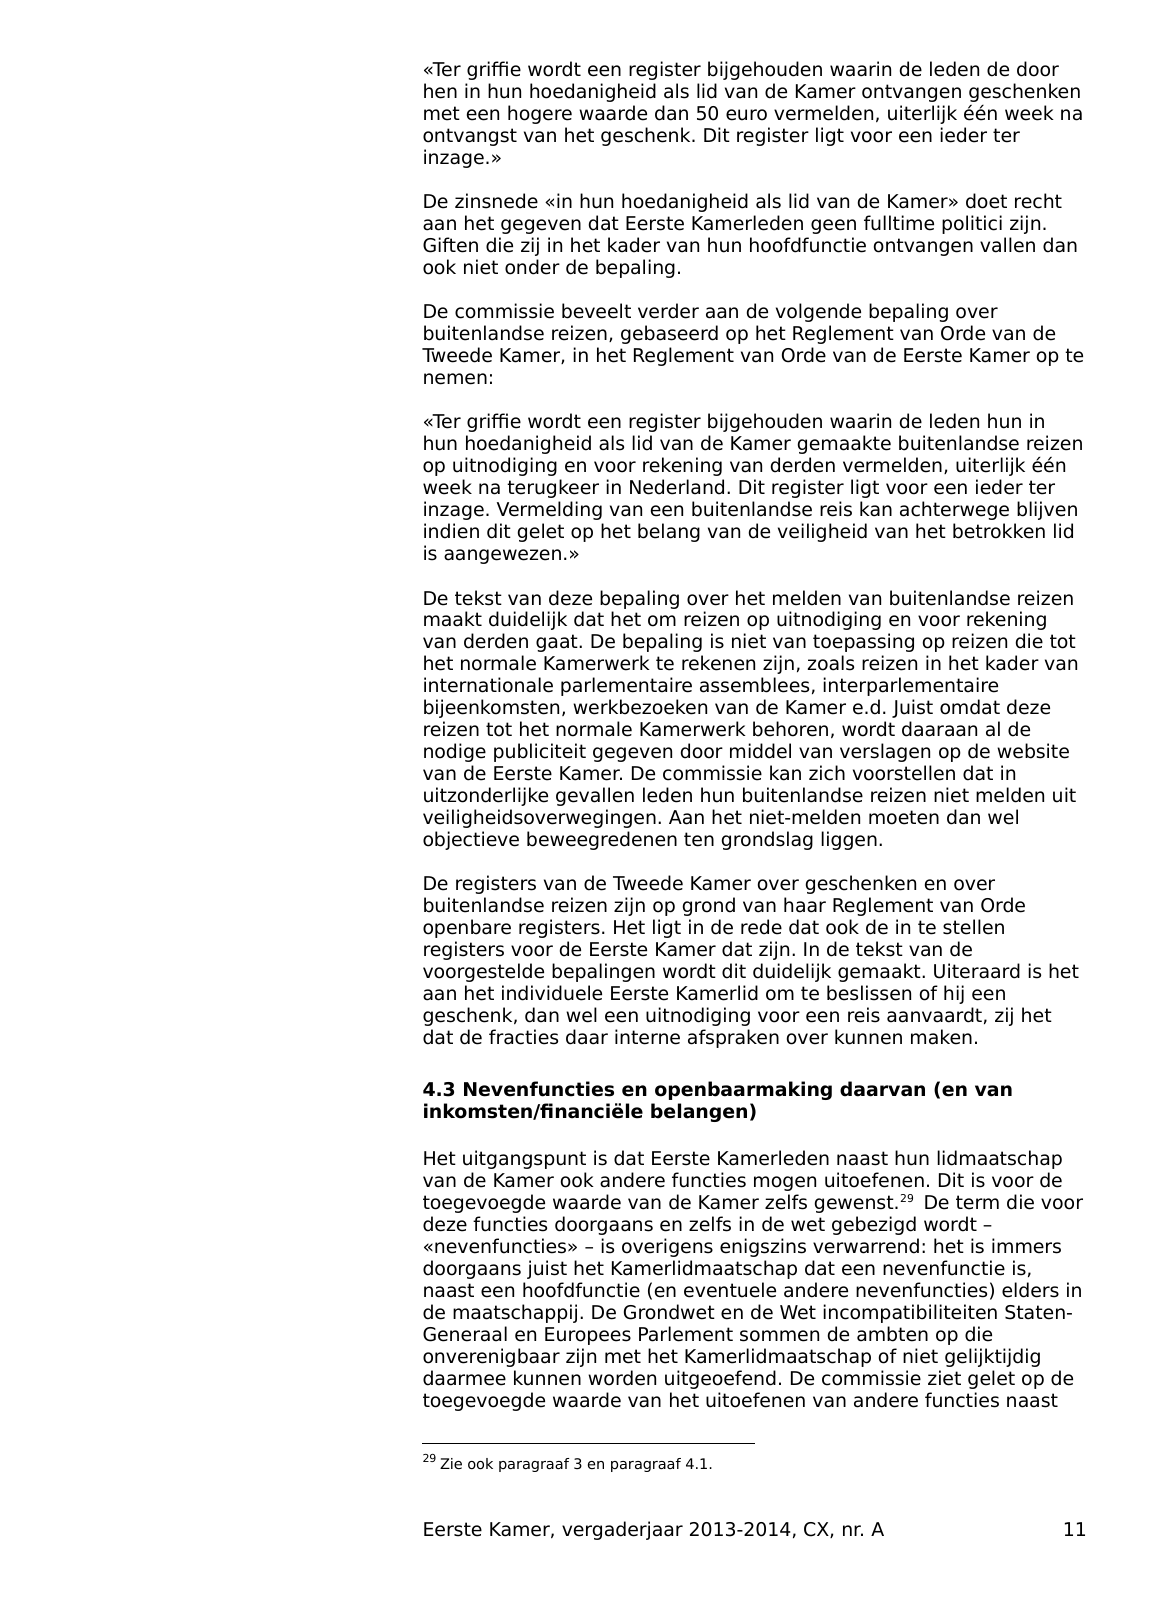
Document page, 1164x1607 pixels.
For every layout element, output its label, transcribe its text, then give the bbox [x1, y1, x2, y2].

text De commissie beveelt verder aan de volgende bepaling over buitenlandse reizen, gebaseerd op het Reglement van Orde van de Tweede Kamer, in het Reglement van Orde van de Eerste Kamer op te nemen: [422, 301, 1087, 389]
text Zie ook paragraaf 3 en paragraaf 4.1. [422, 1452, 1087, 1474]
text De registers van de Tweede Kamer over geschenken en over buitenlandse reizen zijn op grond van haar Reglement van Orde openbare registers. Het ligt in de rede dat ook de in te stellen registers voor de Eerste Kamer dat zijn. In de tekst van de voorgestelde bepalingen wordt dit duidelijk gemaakt. Uiteraard is het aan het individuele Eerste Kamerlid om te beslissen of hij een geschenk, dan wel een uitnodiging voor een reis aanvaardt, zij het dat de fracties daar interne afspraken over kunnen maken. [422, 873, 1087, 1049]
text De tekst van deze bepaling over het melden van buitenlandse reizen maakt duidelijk dat het om reizen op uitnodiging en voor rekening van derden gaat. De bepaling is niet van toepassing op reizen die tot het normale Kamerwerk te rekenen zijn, zoals reizen in het kader van internationale parlementaire assemblees, interparlementaire bijeenkomsten, werkbezoeken van de Kamer e.d. Juist omdat deze reizen tot het normale Kamerwerk behoren, wordt daaraan al de nodige publiciteit gegeven door middel van verslagen op de website van de Eerste Kamer. De commissie kan zich voorstellen dat in uitzonderlijke gevallen leden hun buitenlandse reizen niet melden uit veiligheidsoverwegingen. Aan het niet-melden moeten dan wel objectieve beweegredenen ten grondslag liggen. [422, 587, 1087, 851]
text «Ter griffie wordt een register bijgehouden waarin de leden de door hen in hun hoedanigheid als lid van de Kamer ontvangen geschenken met een hogere waarde dan 50 euro vermelden, uiterlijk één week na ontvangst van het geschenk. Dit register ligt voor een ieder ter inzage.» [422, 59, 1087, 169]
text Het uitgangspunt is dat Eerste Kamerleden naast hun lidmaatschap van de Kamer ook andere functies mogen uitoefenen. Dit is voor de toegevoegde waarde van de Kamer zelfs gewenst. De term die voor deze functies doorgaans en zelfs in de wet gebezigd wordt – «nevenfuncties» – is overigens enigszins verwarrend: het is immers doorgaans juist het Kamerlidmaatschap dat een nevenfunctie is, naast een hoofdfunctie (en eventuele andere nevenfuncties) elders in de maatschappij. De Grondwet en de Wet incompatibiliteiten Staten-Generaal en Europees Parlement sommen de ambten op die onverenigbaar zijn met het Kamerlidmaatschap of niet gelijktijdig daarmee kunnen worden uitgeoefend. De commissie ziet gelet op de toegevoegde waarde van het uitoefenen van andere functies naast [422, 1148, 1087, 1412]
text «Ter griffie wordt een register bijgehouden waarin de leden hun in hun hoedanigheid als lid van de Kamer gemaakte buitenlandse reizen op uitnodiging en voor rekening van derden vermelden, uiterlijk één week na terugkeer in Nederland. Dit register ligt voor een ieder ter inzage. Vermelding van een buitenlandse reis kan achterwege blijven indien dit gelet op het belang van de veiligheid van het betrokken lid is aangewezen.» [422, 411, 1087, 565]
subtitle 4.3 Nevenfuncties en openbaarmaking daarvan (en van inkomsten/financiële belangen) [422, 1079, 1087, 1123]
text De zinsnede «in hun hoedanigheid als lid van de Kamer» doet recht aan het gegeven dat Eerste Kamerleden geen fulltime politici zijn. Giften die zij in het kader van hun hoofdfunctie ontvangen vallen dan ook niet onder de bepaling. [422, 191, 1087, 279]
